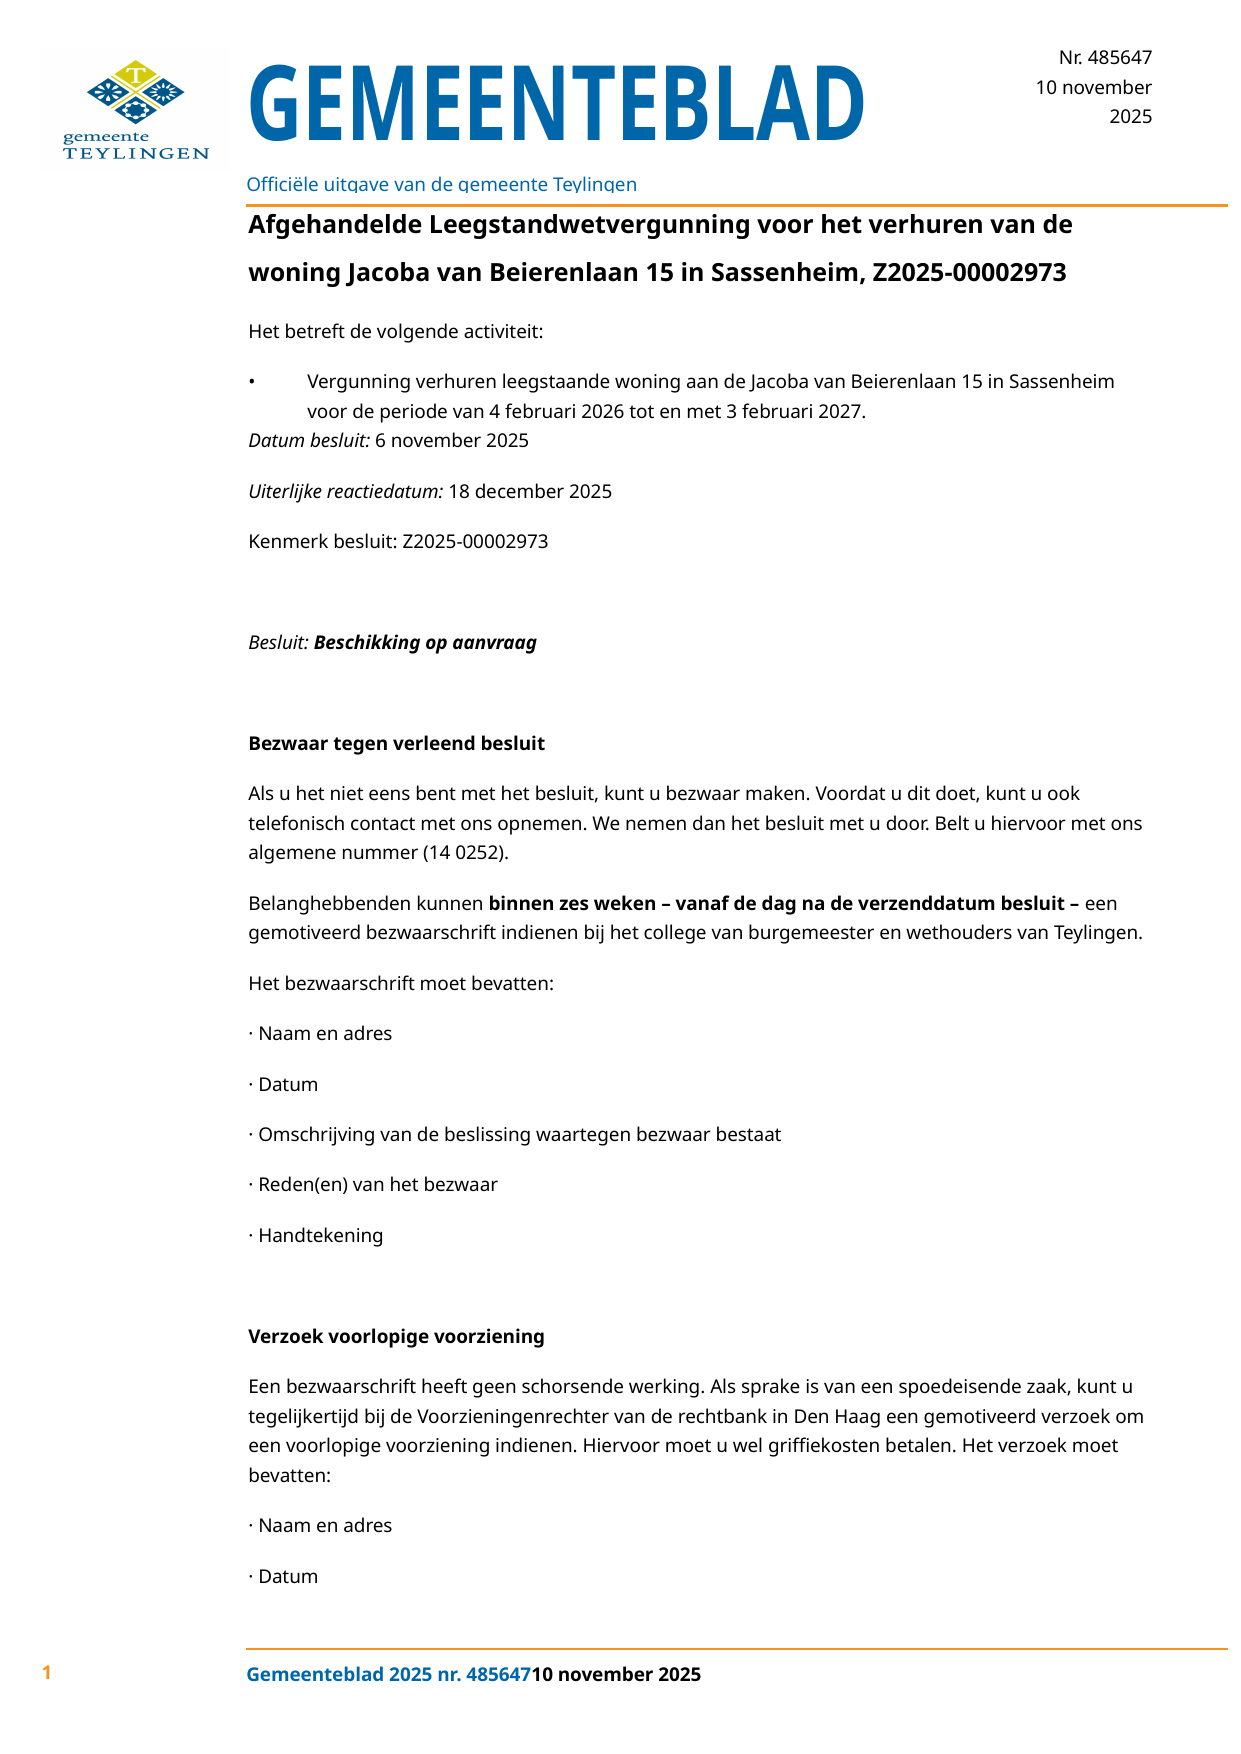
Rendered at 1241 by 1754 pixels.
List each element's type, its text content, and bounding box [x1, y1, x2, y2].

text Een bezwaarschrift heeft geen schorsende werking. Als sprake is van een spoedeisende zaak, kunt u tegelijkertijd bij de Voorzieningenrechter van de rechtbank in Den Haag een gemotiveerd verzoek om een voorlopige voorziening indienen. Hiervoor moet u wel griffiekosten betalen. Het verzoek moet bevatten: [248, 1373, 1152, 1488]
text Als u het niet eens bent met het besluit, kunt u bezwaar maken. Voordat u dit doet, kunt u ook telefonisch contact met ons opnemen. We nemen dan het besluit met u door. Belt u hiervoor met ons algemene nummer (14 0252). [248, 780, 1152, 865]
text Datum besluit: 6 november 2025 [248, 427, 1152, 453]
text · Datum [248, 1563, 1152, 1589]
list Vergunning verhuren leegstaande woning aan de Jacoba van Beierenlaan 15 in Sassenheim voor de periode van 4 februari 2026 tot en met 3 februari 2027. [248, 368, 1152, 424]
text Kenmerk besluit: Z2025-00002973 [248, 528, 1152, 554]
text · Reden(en) van het bezwaar [248, 1172, 1152, 1197]
text Belanghebbenden kunnen binnen zes weken – vanaf de dag na de verzenddatum besluit – een gemotiveerd bezwaarschrift indienen bij het college van burgemeester en wethouders van Teylingen. [248, 890, 1152, 945]
text Bezwaar tegen verleend besluit [248, 730, 1152, 756]
text Verzoek voorlopige voorziening [248, 1323, 1152, 1349]
text · Naam en adres [248, 1512, 1152, 1538]
text · Naam en adres [248, 1020, 1152, 1046]
text Uiterlijke reactiedatum: 18 december 2025 [248, 478, 1152, 504]
text Besluit: Beschikking op aanvraag [248, 629, 1152, 655]
picture [41, 47, 231, 172]
text Afgehandelde Leegstandwetvergunning voor het verhuren van de woning Jacoba van Beierenlaan 15 in Sassenheim, Z2025-00002973 [248, 207, 1152, 288]
text · Omschrijving van de beslissing waartegen bezwaar bestaat [248, 1121, 1152, 1147]
text · Handtekening [248, 1222, 1152, 1248]
text · Datum [248, 1071, 1152, 1097]
text Het betreft de volgende activiteit: [248, 318, 1152, 344]
text Het bezwaarschrift moet bevatten: [248, 970, 1152, 996]
